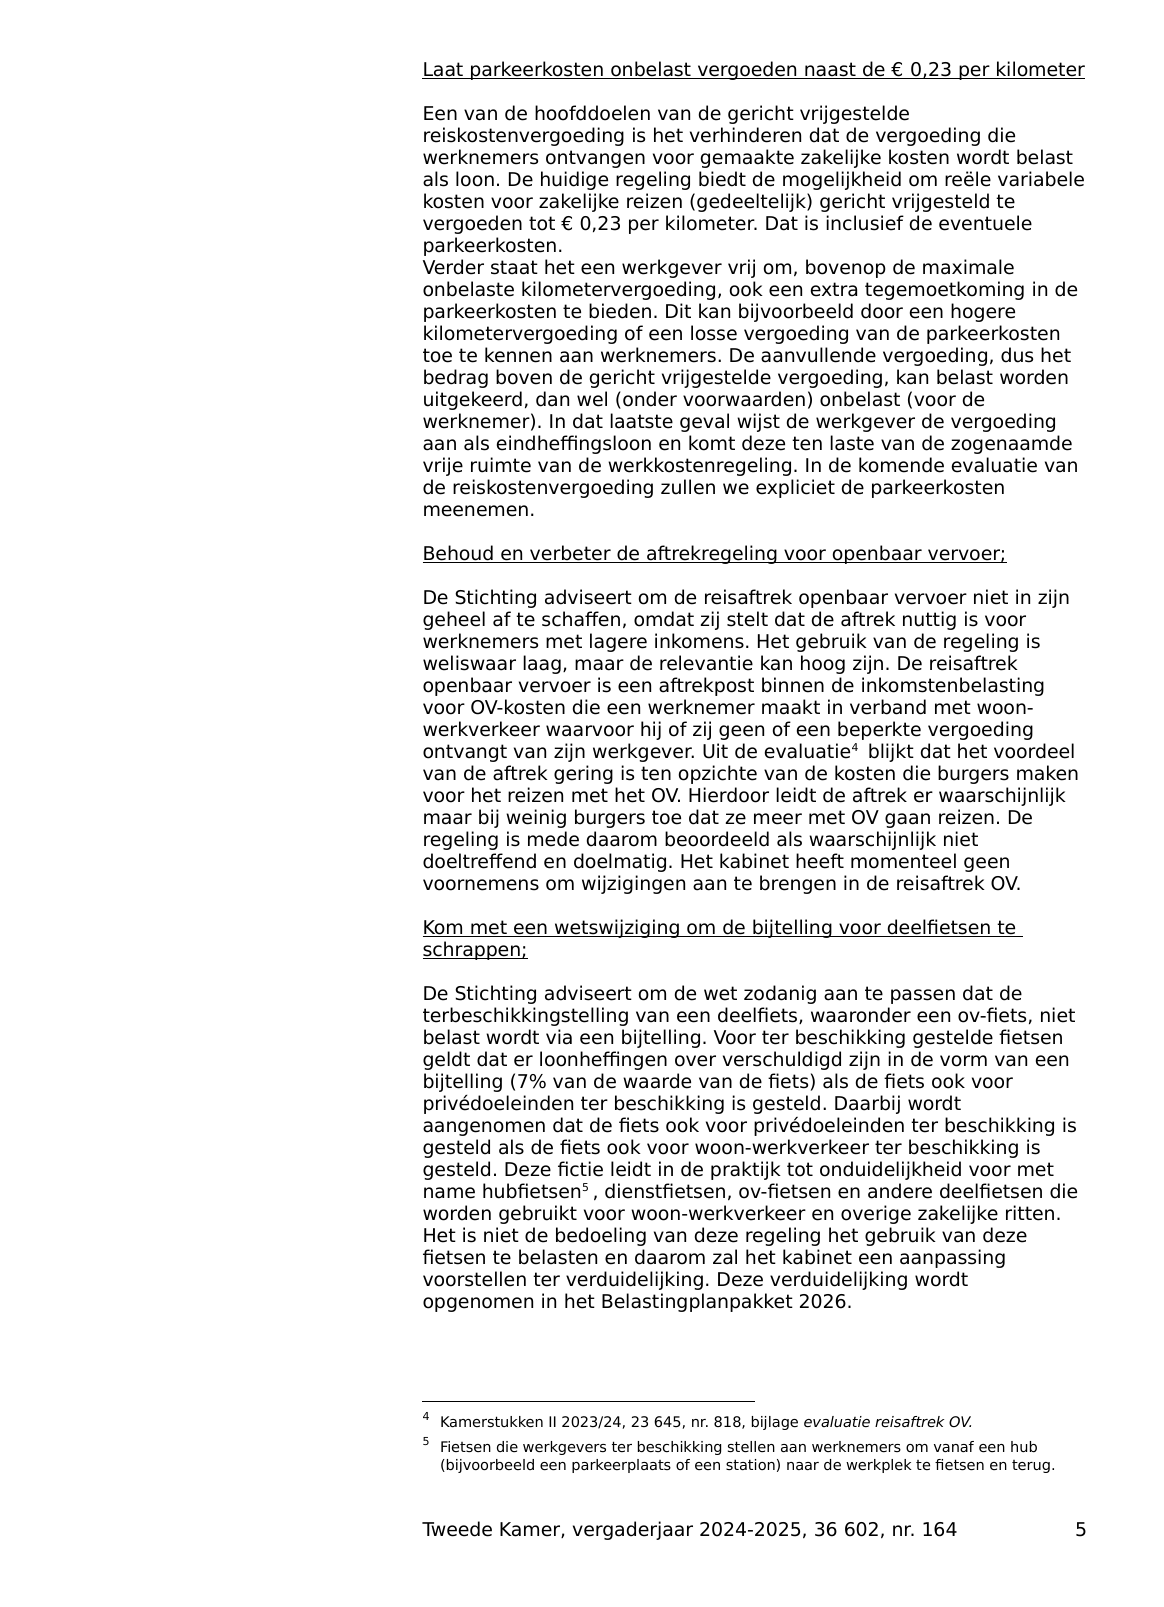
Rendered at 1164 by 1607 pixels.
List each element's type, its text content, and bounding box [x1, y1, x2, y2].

text Een van de hoofddoelen van de gericht vrijgestelde reiskostenvergoeding is het verhinderen dat de vergoeding die werknemers ontvangen voor gemaakte zakelijke kosten wordt belast als loon. De huidige regeling biedt de mogelijkheid om reële variabele kosten voor zakelijke reizen (gedeeltelijk) gericht vrijgesteld te vergoeden tot € 0,23 per kilometer. Dat is inclusief de eventuele parkeerkosten. [422, 103, 1087, 257]
text De Stichting adviseert om de wet zodanig aan te passen dat de terbeschikkingstelling van een deelfiets, waaronder een ov-fiets, niet belast wordt via een bijtelling. Voor ter beschikking gestelde fietsen geldt dat er loonheffingen over verschuldigd zijn in de vorm van een bijtelling (7% van de waarde van de fiets) als de fiets ook voor privédoeleinden ter beschikking is gesteld. Daarbij wordt aangenomen dat de fiets ook voor privédoeleinden ter beschikking is gesteld als de fiets ook voor woon-werkverkeer ter beschikking is gesteld. Deze fictie leidt in de praktijk tot onduidelijkheid voor met name hubfietsen, dienstfietsen, ov-fietsen en andere deelfietsen die worden gebruikt voor woon-werkverkeer en overige zakelijke ritten. Het is niet de bedoeling van deze regeling het gebruik van deze fietsen te belasten en daarom zal het kabinet een aanpassing voorstellen ter verduidelijking. Deze verduidelijking wordt opgenomen in het Belastingplanpakket 2026. [422, 983, 1087, 1313]
subtitle Kom met een wetswijziging om de bijtelling voor deelfietsen te schrappen; [422, 917, 1087, 961]
text Kamerstukken II 2023/24, 23 645, nr. 818, bijlage evaluatie reisaftrek OV. [422, 1410, 1087, 1432]
subtitle Behoud en verbeter de aftrekregeling voor openbaar vervoer; [422, 543, 1087, 565]
subtitle Laat parkeerkosten onbelast vergoeden naast de € 0,23 per kilometer [422, 59, 1087, 81]
text De Stichting adviseert om de reisaftrek openbaar vervoer niet in zijn geheel af te schaffen, omdat zij stelt dat de aftrek nuttig is voor werknemers met lagere inkomens. Het gebruik van de regeling is weliswaar laag, maar de relevantie kan hoog zijn. De reisaftrek openbaar vervoer is een aftrekpost binnen de inkomstenbelasting voor OV-kosten die een werknemer maakt in verband met woon-werkverkeer waarvoor hij of zij geen of een beperkte vergoeding ontvangt van zijn werkgever. Uit de evaluatie blijkt dat het voordeel van de aftrek gering is ten opzichte van de kosten die burgers maken voor het reizen met het OV. Hierdoor leidt de aftrek er waarschijnlijk maar bij weinig burgers toe dat ze meer met OV gaan reizen. De regeling is mede daarom beoordeeld als waarschijnlijk niet doeltreffend en doelmatig. Het kabinet heeft momenteel geen voornemens om wijzigingen aan te brengen in de reisaftrek OV. [422, 587, 1087, 895]
text Verder staat het een werkgever vrij om, bovenop de maximale onbelaste kilometervergoeding, ook een extra tegemoetkoming in de parkeerkosten te bieden. Dit kan bijvoorbeeld door een hogere kilometervergoeding of een losse vergoeding van de parkeerkosten toe te kennen aan werknemers. De aanvullende vergoeding, dus het bedrag boven de gericht vrijgestelde vergoeding, kan belast worden uitgekeerd, dan wel (onder voorwaarden) onbelast (voor de werknemer). In dat laatste geval wijst de werkgever de vergoeding aan als eindheffingsloon en komt deze ten laste van de zogenaamde vrije ruimte van de werkkostenregeling. In de komende evaluatie van de reiskostenvergoeding zullen we expliciet de parkeerkosten meenemen. [422, 257, 1087, 521]
text Fietsen die werkgevers ter beschikking stellen aan werknemers om vanaf een hub (bijvoorbeeld een parkeerplaats of een station) naar de werkplek te fietsen en terug. [422, 1435, 1087, 1474]
